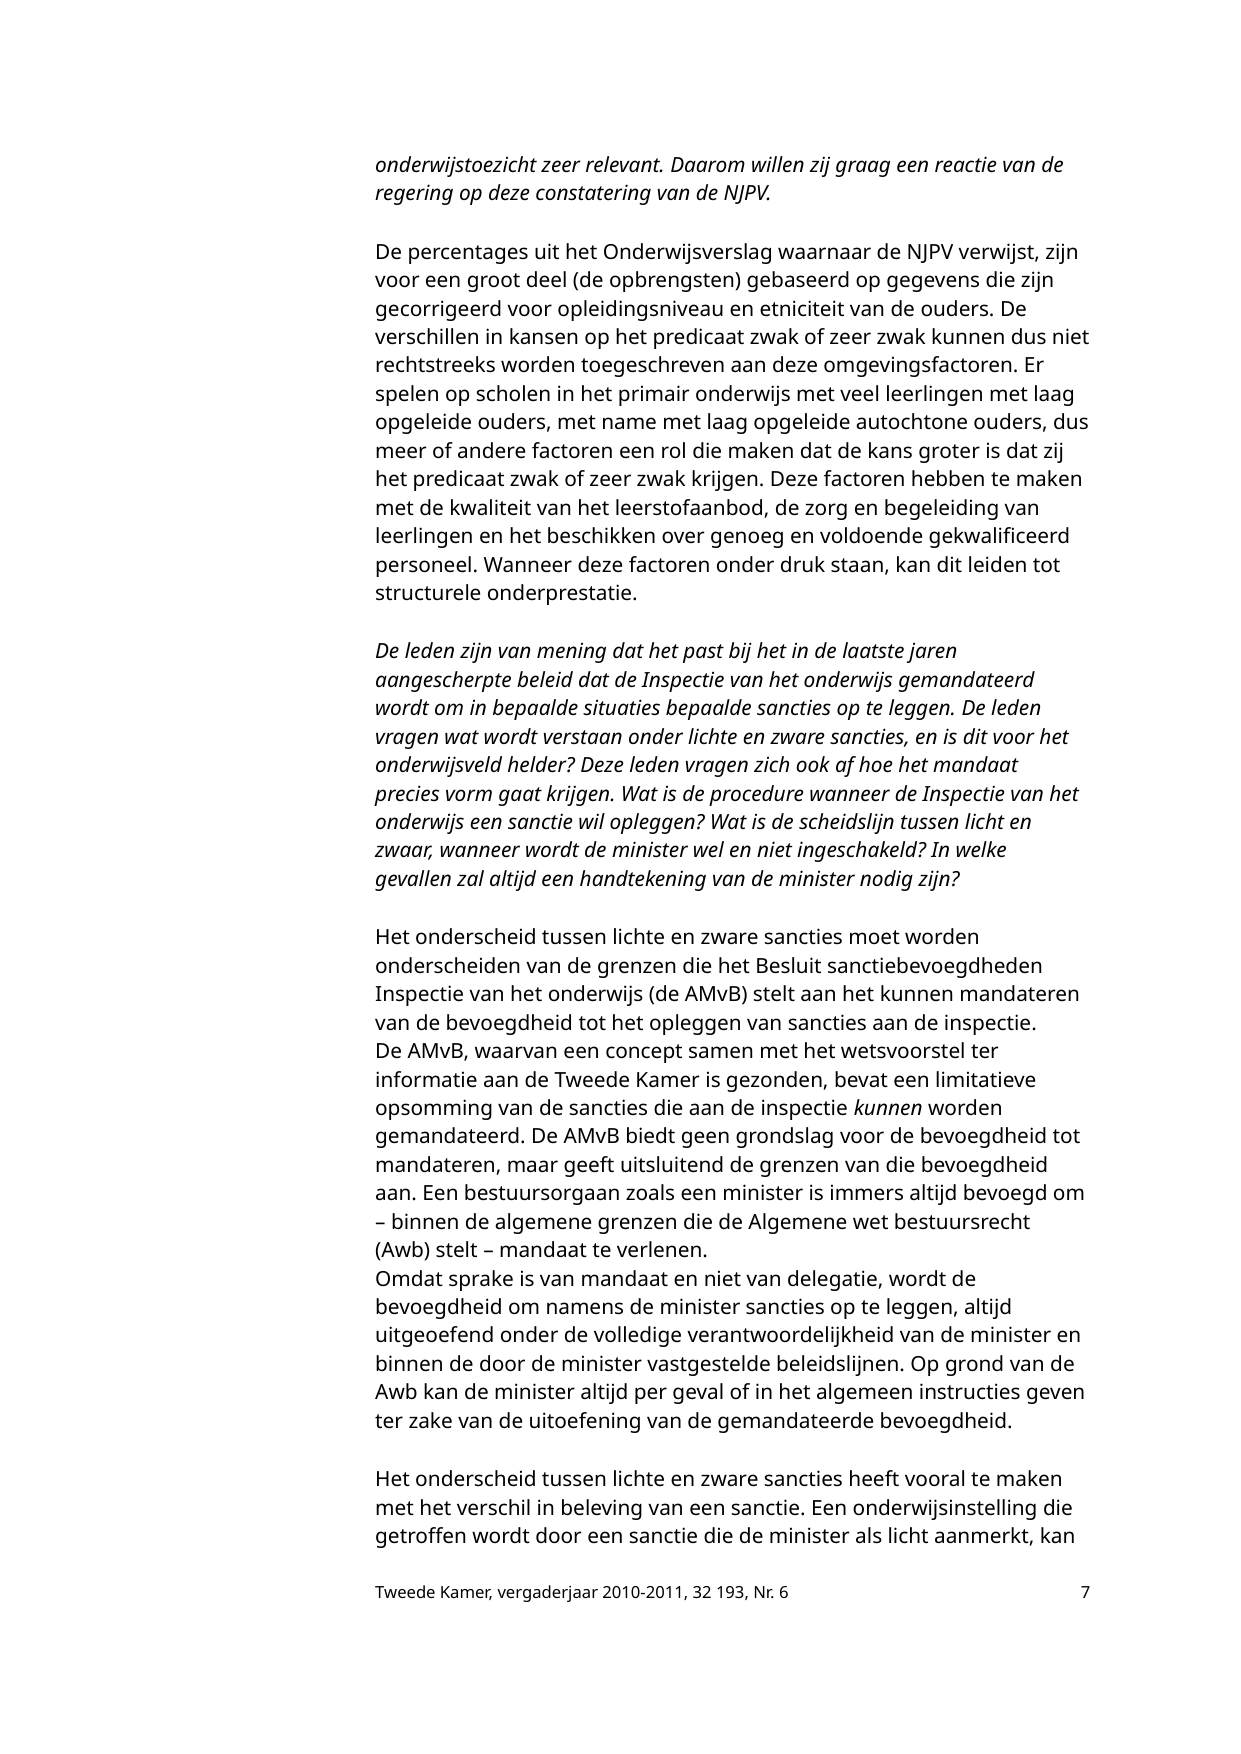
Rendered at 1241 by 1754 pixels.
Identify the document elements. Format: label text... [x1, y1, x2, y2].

text Het onderscheid tussen lichte en zware sancties moet worden onderscheiden van de grenzen die het Besluit sanctiebevoegdheden Inspectie van het onderwijs (de AMvB) stelt aan het kunnen mandateren van de bevoegdheid tot het opleggen van sancties aan de inspectie. [375, 922, 1090, 1036]
text onderwijstoezicht zeer relevant. Daarom willen zij graag een reactie van de regering op deze constatering van de NJPV. [375, 150, 1090, 207]
text Omdat sprake is van mandaat en niet van delegatie, wordt de bevoegdheid om namens de minister sancties op te leggen, altijd uitgeoefend onder de volledige verantwoordelijkheid van de minister en binnen de door de minister vastgestelde beleidslijnen. Op grond van de Awb kan de minister altijd per geval of in het algemeen instructies geven ter zake van de uitoefening van de gemandateerde bevoegdheid. [375, 1264, 1090, 1434]
text De percentages uit het Onderwijsverslag waarnaar de NJPV verwijst, zijn voor een groot deel (de opbrengsten) gebaseerd op gegevens die zijn gecorrigeerd voor opleidingsniveau en etniciteit van de ouders. De verschillen in kansen op het predicaat zwak of zeer zwak kunnen dus niet rechtstreeks worden toegeschreven aan deze omgevingsfactoren. Er spelen op scholen in het primair onderwijs met veel leerlingen met laag opgeleide ouders, met name met laag opgeleide autochtone ouders, dus meer of andere factoren een rol die maken dat de kans groter is dat zij het predicaat zwak of zeer zwak krijgen. Deze factoren hebben te maken met de kwaliteit van het leerstofaanbod, de zorg en begeleiding van leerlingen en het beschikken over genoeg en voldoende gekwalificeerd personeel. Wanneer deze factoren onder druk staan, kan dit leiden tot structurele onderprestatie. [375, 237, 1090, 607]
text De leden zijn van mening dat het past bij het in de laatste jaren aangescherpte beleid dat de Inspectie van het onderwijs gemandateerd wordt om in bepaalde situaties bepaalde sancties op te leggen. De leden vragen wat wordt verstaan onder lichte en zware sancties, en is dit voor het onderwijsveld helder? Deze leden vragen zich ook af hoe het mandaat precies vorm gaat krijgen. Wat is de procedure wanneer de Inspectie van het onderwijs een sanctie wil opleggen? Wat is de scheidslijn tussen licht en zwaar, wanneer wordt de minister wel en niet ingeschakeld? In welke gevallen zal altijd een handtekening van de minister nodig zijn? [375, 637, 1090, 892]
text Het onderscheid tussen lichte en zware sancties heeft vooral te maken met het verschil in beleving van een sanctie. Een onderwijsinstelling die getroffen wordt door een sanctie die de minister als licht aanmerkt, kan [375, 1464, 1090, 1550]
text De AMvB, waarvan een concept samen met het wetsvoorstel ter informatie aan de Tweede Kamer is gezonden, bevat een limitatieve opsomming van de sancties die aan de inspectie kunnen worden gemandateerd. De AMvB biedt geen grondslag voor de bevoegdheid tot mandateren, maar geeft uitsluitend de grenzen van die bevoegdheid aan. Een bestuursorgaan zoals een minister is immers altijd bevoegd om – binnen de algemene grenzen die de Algemene wet bestuursrecht (Awb) stelt – mandaat te verlenen. [375, 1036, 1090, 1264]
